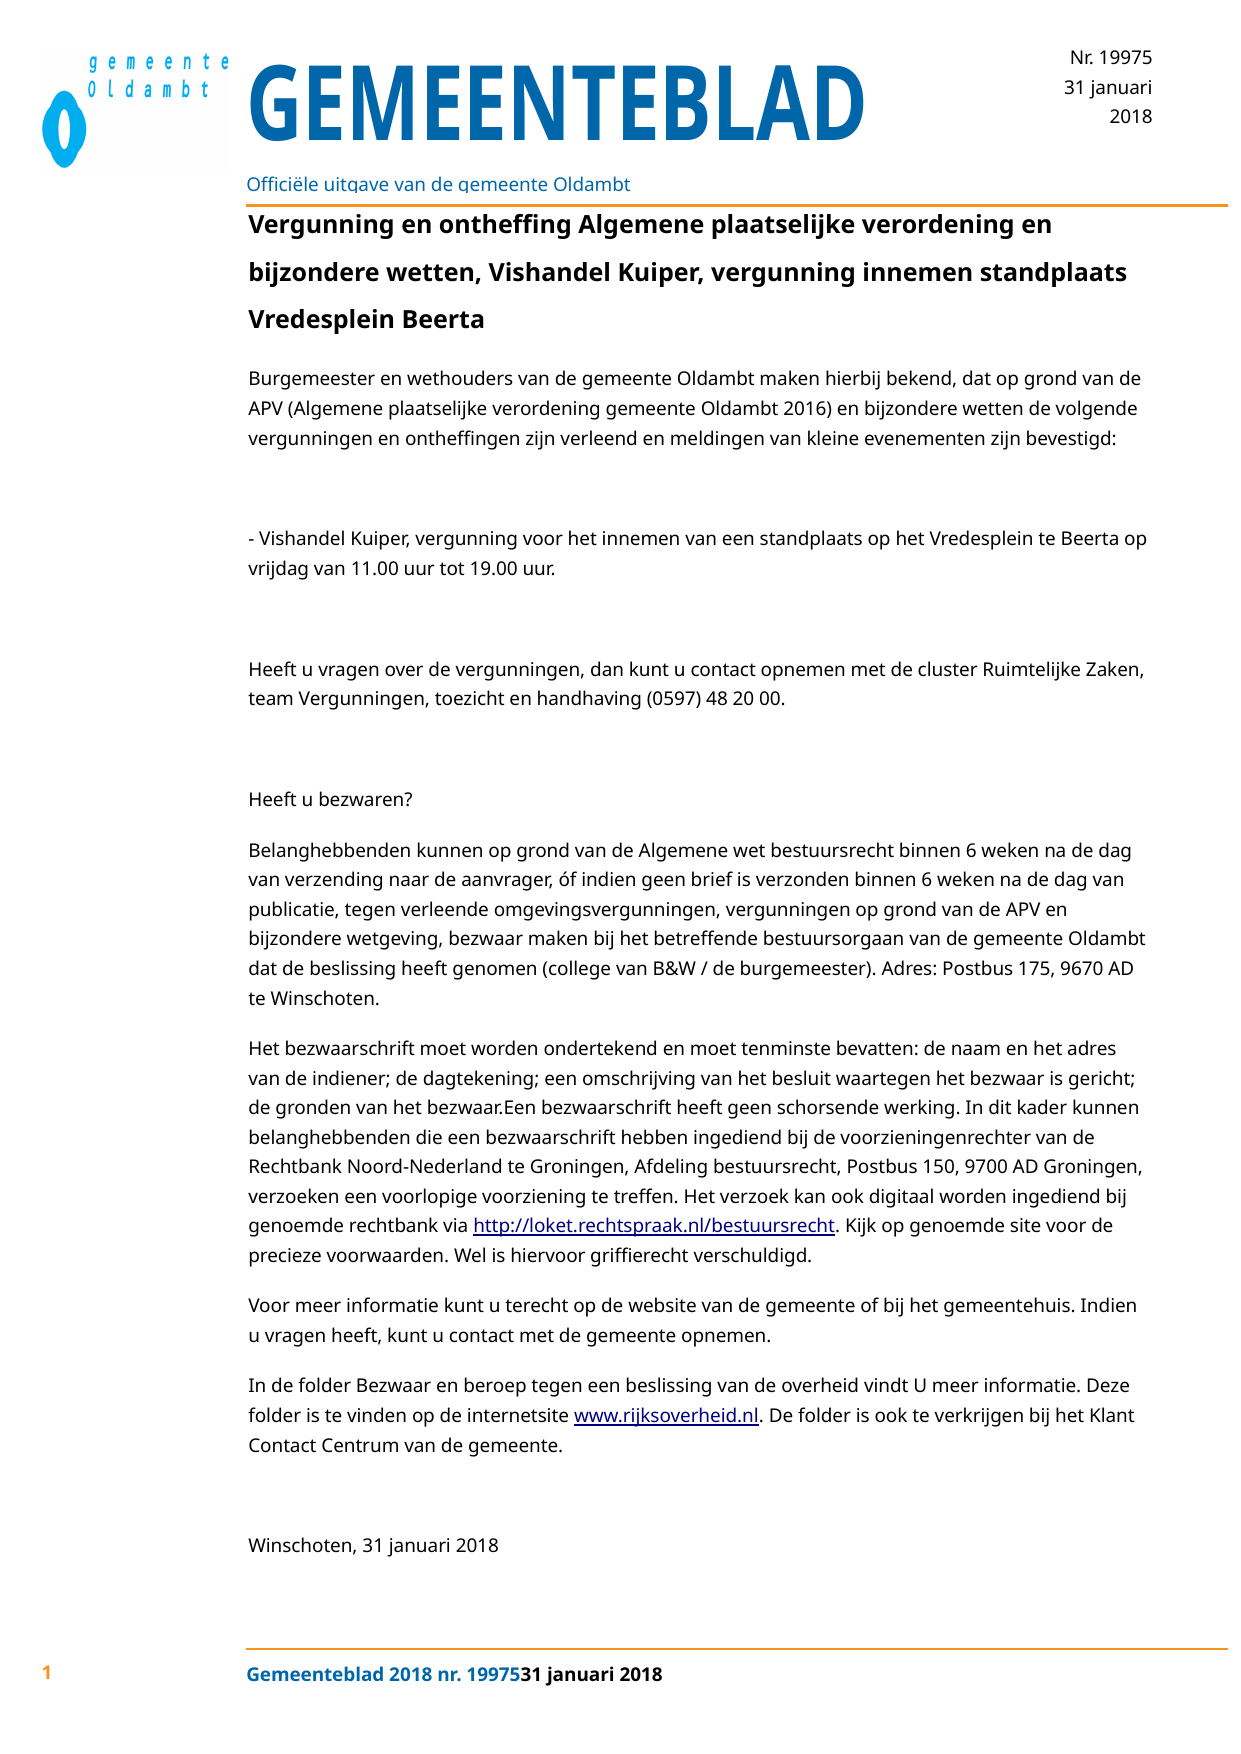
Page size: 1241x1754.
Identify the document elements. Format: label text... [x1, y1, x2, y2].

text Belanghebbenden kunnen op grond van de Algemene wet bestuursrecht binnen 6 weken na de dag van verzending naar de aanvrager, óf indien geen brief is verzonden binnen 6 weken na de dag van publicatie, tegen verleende omgevingsvergunningen, vergunningen op grond van de APV en bijzondere wetgeving, bezwaar maken bij het betreffende bestuursorgaan van de gemeente Oldambt dat de beslissing heeft genomen (college van B&W / de burgemeester). Adres: Postbus 175, 9670 AD te Winschoten. [248, 837, 1152, 1010]
text Winschoten, 31 januari 2018 [248, 1533, 1152, 1558]
text - Vishandel Kuiper, vergunning voor het innemen van een standplaats op het Vredesplein te Beerta op vrijdag van 11.00 uur tot 19.00 uur. [248, 526, 1152, 581]
text Het bezwaarschrift moet worden ondertekend en moet tenminste bevatten: de naam en het adres van de indiener; de dagtekening; een omschrijving van het besluit waartegen het bezwaar is gericht; de gronden van het bezwaar.Een bezwaarschrift heeft geen schorsende werking. In dit kader kunnen belanghebbenden die een bezwaarschrift hebben ingediend bij de voorzieningenrechter van de Rechtbank Noord-Nederland te Groningen, Afdeling bestuursrecht, Postbus 150, 9700 AD Groningen, verzoeken een voorlopige voorziening te treffen. Het verzoek kan ook digitaal worden ingediend bij genoemde rechtbank via http://loket.rechtspraak.nl/bestuursrecht. Kijk op genoemde site voor de precieze voorwaarden. Wel is hiervoor griffierecht verschuldigd. [248, 1035, 1152, 1268]
picture [41, 47, 231, 172]
text Heeft u bezwaren? [248, 786, 1152, 812]
text In de folder Bezwaar en beroep tegen een beslissing van de overheid vindt U meer informatie. Deze folder is te vinden op de internetsite www.rijksoverheid.nl. De folder is ook te verkrijgen bij het Klant Contact Centrum van de gemeente. [248, 1373, 1152, 1457]
text Vergunning en ontheffing Algemene plaatselijke verordening en bijzondere wetten, Vishandel Kuiper, vergunning innemen standplaats Vredesplein Beerta [248, 207, 1152, 336]
text Heeft u vragen over de vergunningen, dan kunt u contact opnemen met de cluster Ruimtelijke Zaken, team Vergunningen, toezicht en handhaving (0597) 48 20 00. [248, 656, 1152, 711]
text Voor meer informatie kunt u terecht op de website van de gemeente of bij het gemeentehuis. Indien u vragen heeft, kunt u contact met de gemeente opnemen. [248, 1293, 1152, 1348]
text Burgemeester en wethouders van de gemeente Oldambt maken hierbij bekend, dat op grond van de APV (Algemene plaatselijke verordening gemeente Oldambt 2016) en bijzondere wetten de volgende vergunningen en ontheffingen zijn verleend en meldingen van kleine evenementen zijn bevestigd: [248, 366, 1152, 450]
